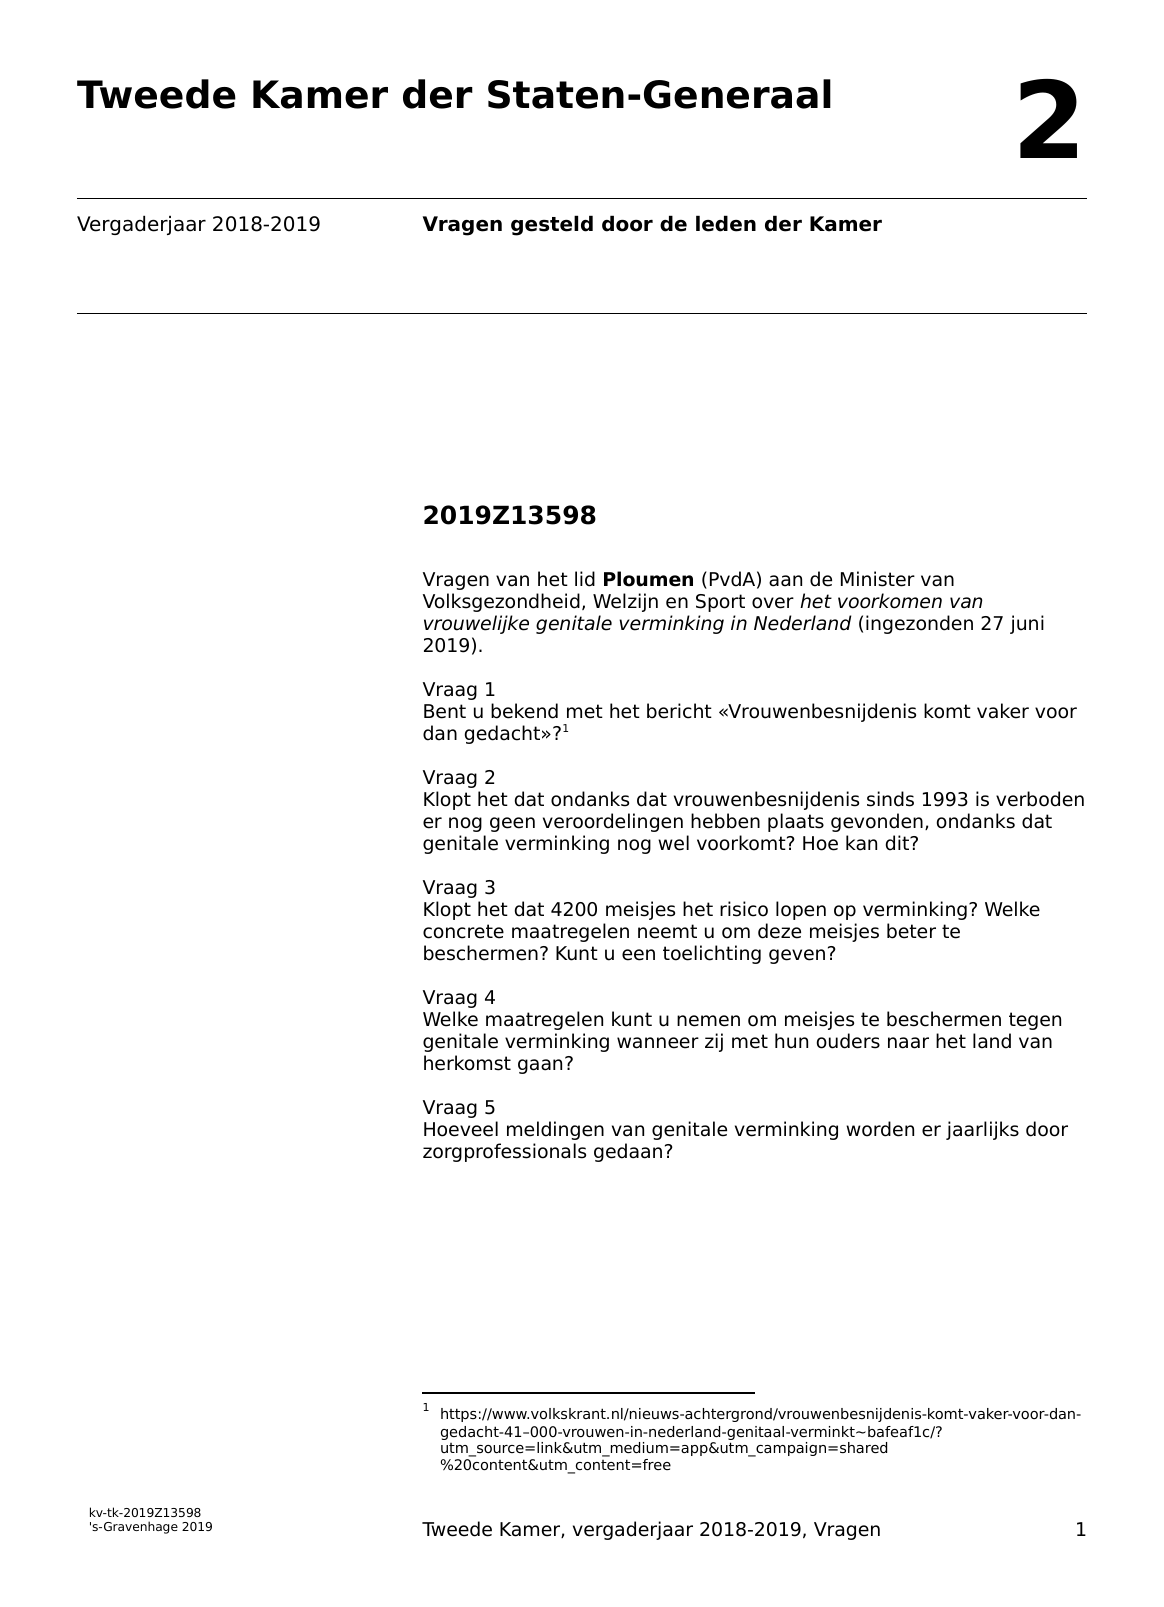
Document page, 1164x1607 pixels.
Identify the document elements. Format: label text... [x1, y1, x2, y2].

table_header 2 [886, 59, 1087, 198]
table_cell Vergaderjaar 2018-2019 [77, 199, 422, 313]
text Vraag 1 [422, 679, 1087, 701]
text kv-tk-2019Z13598 [88, 1506, 323, 1520]
text Vraag 2 [422, 767, 1087, 789]
text Klopt het dat 4200 meisjes het risico lopen op verminking? Welke concrete maatregelen neemt u om deze meisjes beter te beschermen? Kunt u een toelichting geven? [422, 899, 1087, 965]
text Bent u bekend met het bericht «Vrouwenbesnijdenis komt vaker voor dan gedacht»? [422, 701, 1087, 745]
text Klopt het dat ondanks dat vrouwenbesnijdenis sinds 1993 is verboden er nog geen veroordelingen hebben plaats gevonden, ondanks dat genitale verminking nog wel voorkomt? Hoe kan dit? [422, 789, 1087, 855]
text 2019Z13598 [422, 501, 1087, 531]
text https://www.volkskrant.nl/nieuws-achtergrond/vrouwenbesnijdenis-komt-vaker-voor-dan-gedacht-41–000-vrouwen-in-nederland-genitaal-verminkt~bafeaf1c/?utm_source=link&utm_medium=app&utm_campaign=shared%20content&utm_content=free [422, 1402, 1087, 1474]
table_cell Vragen gesteld door de leden der Kamer [422, 199, 1087, 313]
text Hoeveel meldingen van genitale verminking worden er jaarlijks door zorgprofessionals gedaan? [422, 1119, 1087, 1163]
text 's-Gravenhage 2019 [88, 1520, 323, 1534]
text Vraag 3 [422, 877, 1087, 899]
text Vragen van het lid Ploumen (PvdA) aan de Minister van Volksgezondheid, Welzijn en Sport over het voorkomen van vrouwelijke genitale verminking in Nederland (ingezonden 27 juni 2019). [422, 569, 1087, 657]
text Vraag 4 [422, 987, 1087, 1009]
text Welke maatregelen kunt u nemen om meisjes te beschermen tegen genitale verminking wanneer zij met hun ouders naar het land van herkomst gaan? [422, 1009, 1087, 1075]
table_header Tweede Kamer der Staten-Generaal [77, 59, 886, 198]
text Vraag 5 [422, 1097, 1087, 1119]
